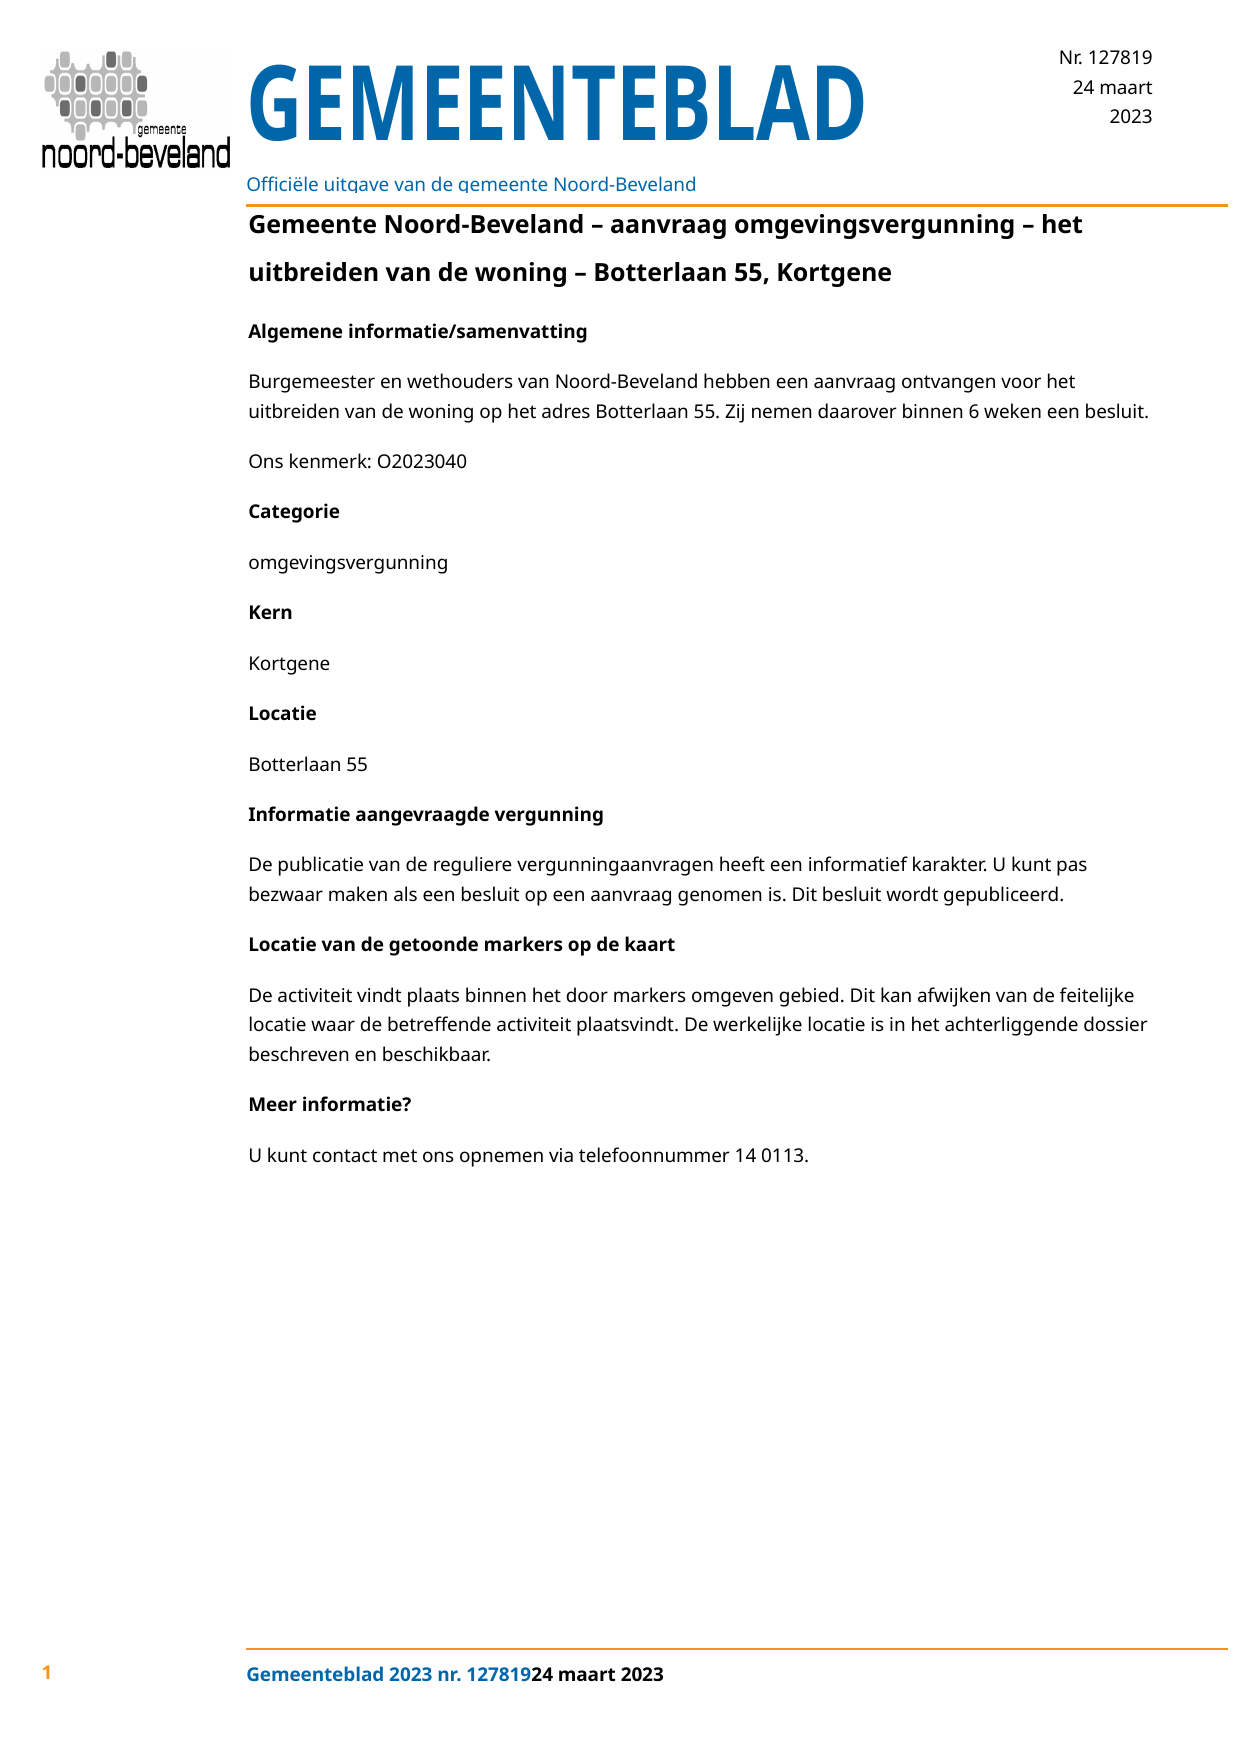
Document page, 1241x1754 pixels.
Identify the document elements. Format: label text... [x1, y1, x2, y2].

text U kunt contact met ons opnemen via telefoonnummer 14 0113. [248, 1142, 1152, 1168]
text Kortgene [248, 650, 1152, 676]
text Locatie van de getoonde markers op de kaart [248, 932, 1152, 957]
text Kern [248, 599, 1152, 625]
text Informatie aangevraagde vergunning [248, 801, 1152, 827]
text Locatie [248, 700, 1152, 726]
text Ons kenmerk: O2023040 [248, 448, 1152, 474]
text omgevingsvergunning [248, 549, 1152, 575]
text Burgemeester en wethouders van Noord-Beveland hebben een aanvraag ontvangen voor het uitbreiden van de woning op het adres Botterlaan 55. Zij nemen daarover binnen 6 weken een besluit. [248, 368, 1152, 424]
text De publicatie van de reguliere vergunningaanvragen heeft een informatief karakter. U kunt pas bezwaar maken als een besluit op een aanvraag genomen is. Dit besluit wordt gepubliceerd. [248, 852, 1152, 907]
text Algemene informatie/samenvatting [248, 318, 1152, 344]
picture [41, 47, 231, 172]
text Gemeente Noord-Beveland – aanvraag omgevingsvergunning – het uitbreiden van de woning – Botterlaan 55, Kortgene [248, 207, 1152, 288]
text Botterlaan 55 [248, 751, 1152, 777]
text Meer informatie? [248, 1092, 1152, 1117]
text De activiteit vindt plaats binnen het door markers omgeven gebied. Dit kan afwijken van de feitelijke locatie waar de betreffende activiteit plaatsvindt. De werkelijke locatie is in het achterliggende dossier beschreven en beschikbaar. [248, 982, 1152, 1067]
text Categorie [248, 499, 1152, 524]
